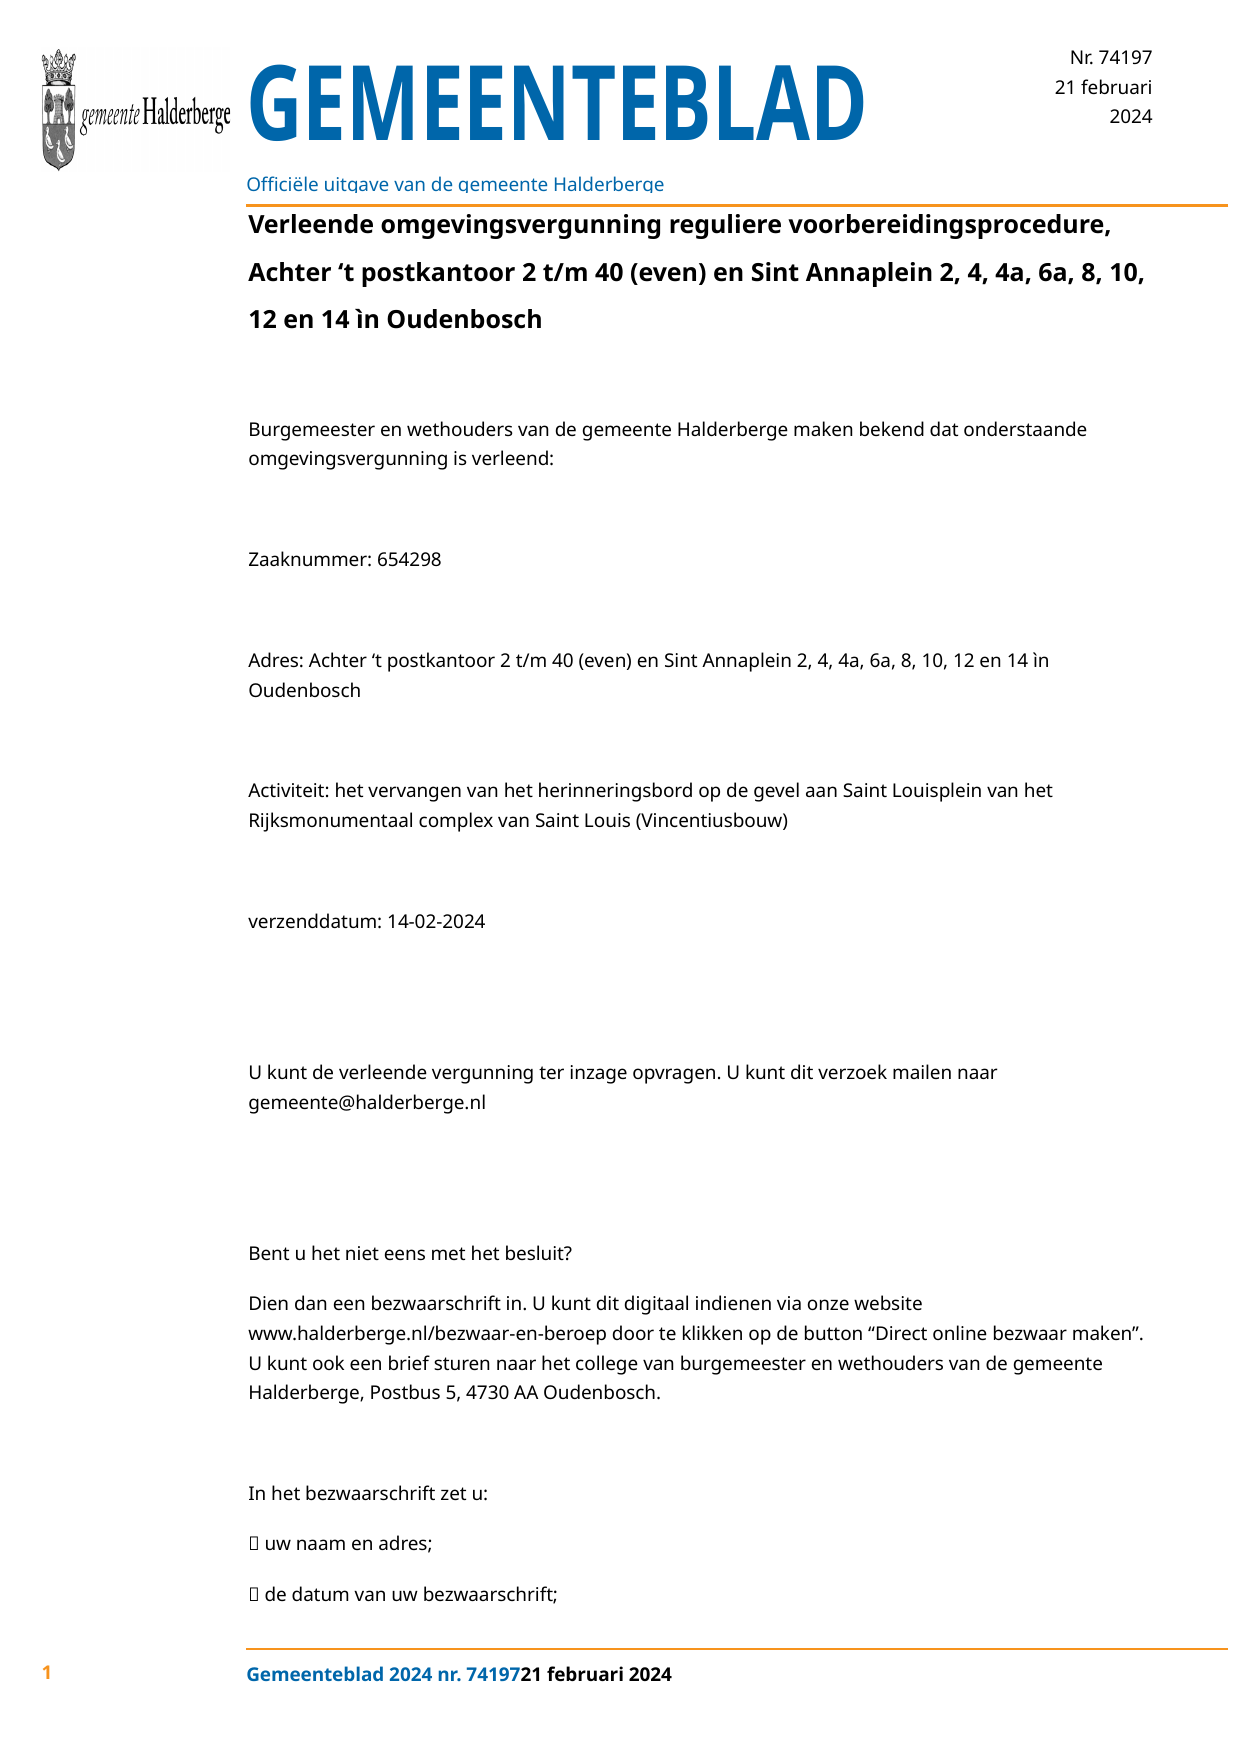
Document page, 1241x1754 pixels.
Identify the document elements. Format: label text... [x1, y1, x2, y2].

picture [41, 47, 231, 172]
text Verleende omgevingsvergunning reguliere voorbereidingsprocedure, Achter ‘t postkantoor 2 t/m 40 (even) en Sint Annaplein 2, 4, 4a, 6a, 8, 10, 12 en 14 ìn Oudenbosch [248, 207, 1152, 336]
text Adres: Achter ‘t postkantoor 2 t/m 40 (even) en Sint Annaplein 2, 4, 4a, 6a, 8, 10, 12 en 14 ìn Oudenbosch [248, 647, 1152, 702]
text Burgemeester en wethouders van de gemeente Halderberge maken bekend dat onderstaande omgevingsvergunning is verleend: [248, 416, 1152, 471]
text  uw naam en adres; [248, 1531, 1152, 1556]
text Zaaknummer: 654298 [248, 546, 1152, 572]
text Activiteit: het vervangen van het herinneringsbord op de gevel aan Saint Louisplein van het Rijksmonumentaal complex van Saint Louis (Vincentiusbouw) [248, 778, 1152, 833]
text verzenddatum: 14-02-2024 [248, 908, 1152, 934]
text U kunt de verleende vergunning ter inzage opvragen. U kunt dit verzoek mailen naar gemeente@halderberge.nl [248, 1059, 1152, 1114]
text  de datum van uw bezwaarschrift; [248, 1581, 1152, 1607]
text Dien dan een bezwaarschrift in. U kunt dit digitaal indienen via onze website www.halderberge.nl/bezwaar-en-beroep door te klikken op de button “Direct online bezwaar maken”. U kunt ook een brief sturen naar het college van burgemeester en wethouders van de gemeente Halderberge, Postbus 5, 4730 AA Oudenbosch. [248, 1291, 1152, 1405]
text In het bezwaarschrift zet u: [248, 1480, 1152, 1506]
text Bent u het niet eens met het besluit? [248, 1240, 1152, 1266]
